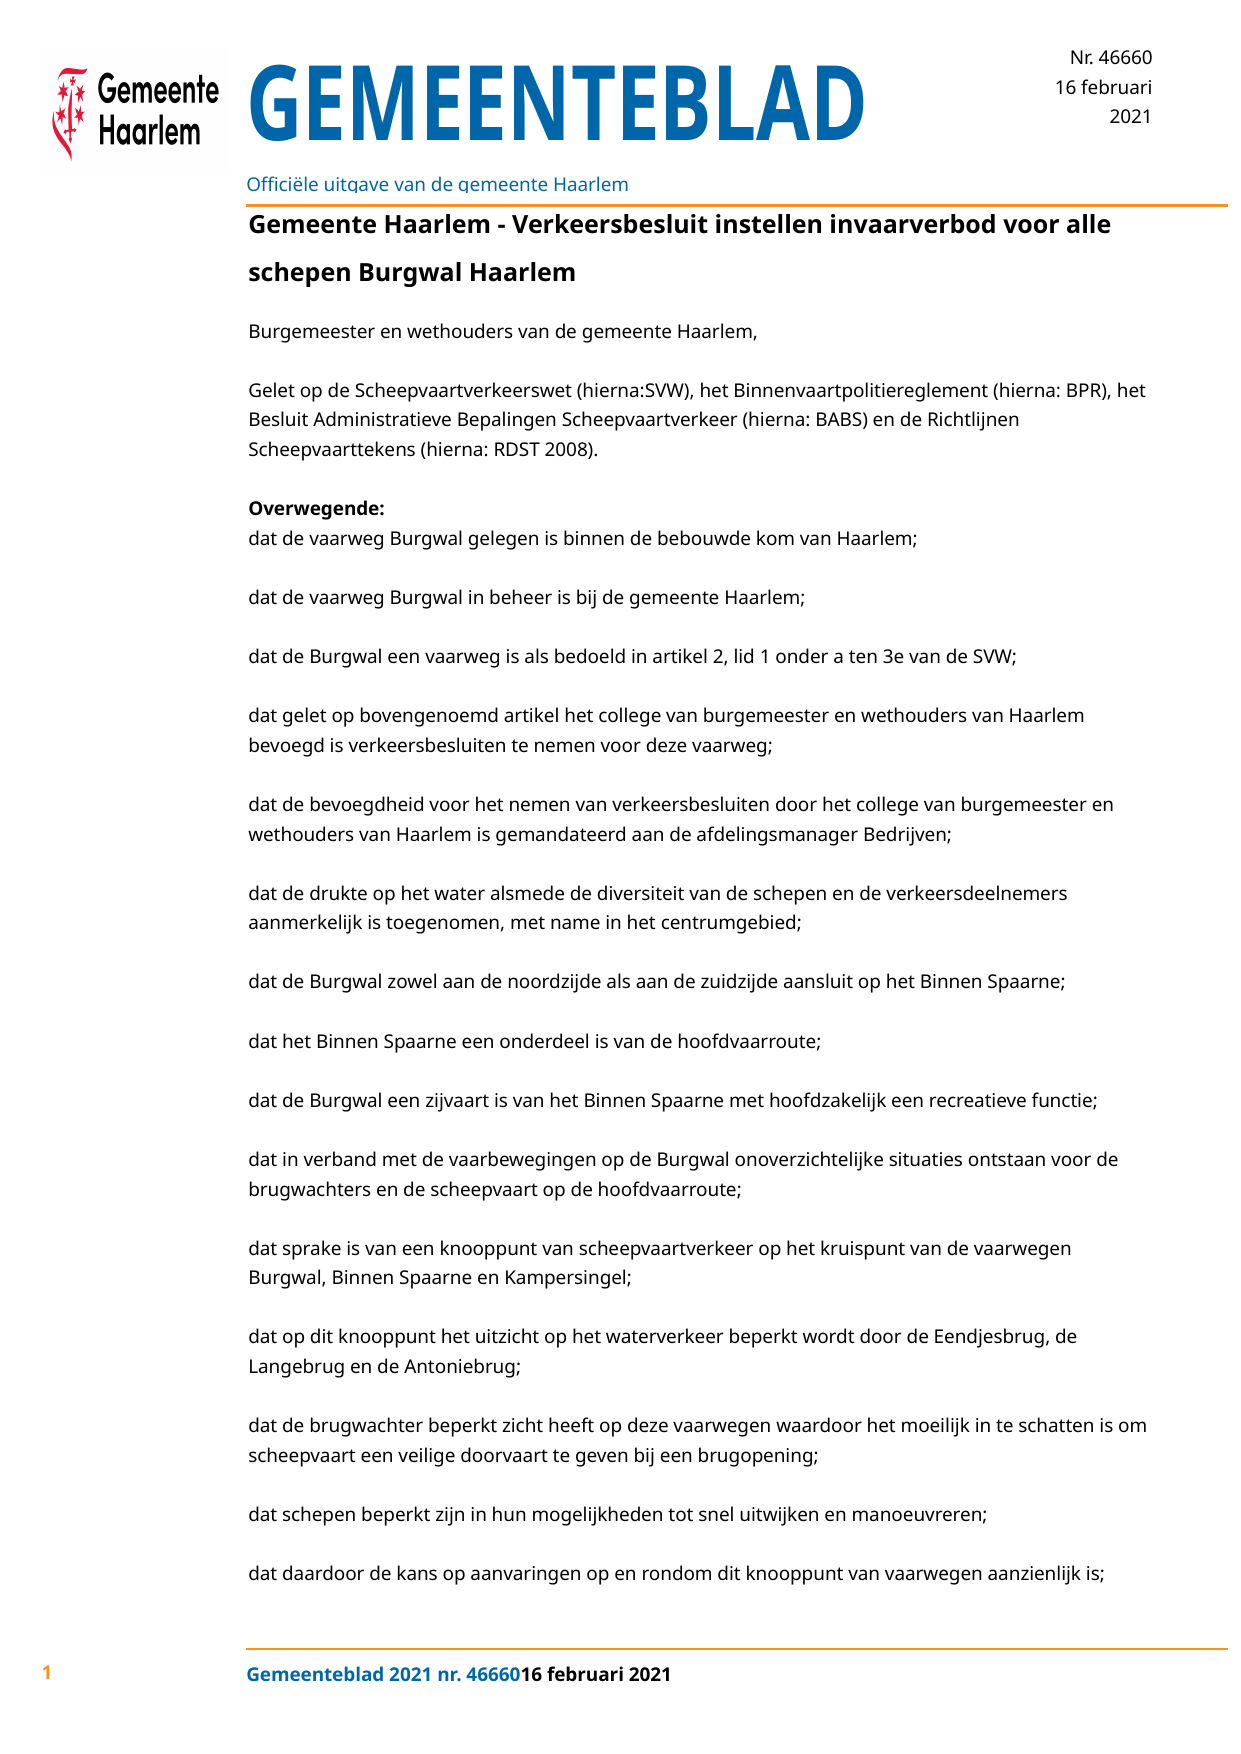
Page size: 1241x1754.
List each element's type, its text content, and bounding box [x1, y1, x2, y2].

text dat de vaarweg Burgwal gelegen is binnen de bebouwde kom van Haarlem; [248, 525, 1152, 551]
text dat de Burgwal een vaarweg is als bedoeld in artikel 2, lid 1 onder a ten 3e van de SVW; [248, 643, 1152, 669]
text dat de bevoegdheid voor het nemen van verkeersbesluiten door het college van burgemeester en wethouders van Haarlem is gemandateerd aan de afdelingsmanager Bedrijven; [248, 791, 1152, 847]
text dat de Burgwal een zijvaart is van het Binnen Spaarne met hoofdzakelijk een recreatieve functie; [248, 1087, 1152, 1113]
text dat daardoor de kans op aanvaringen op en rondom dit knooppunt van vaarwegen aanzienlijk is; [248, 1560, 1152, 1586]
text dat de brugwachter beperkt zicht heeft op deze vaarwegen waardoor het moeilijk in te schatten is om scheepvaart een veilige doorvaart te geven bij een brugopening; [248, 1412, 1152, 1468]
text dat de Burgwal zowel aan de noordzijde als aan de zuidzijde aansluit op het Binnen Spaarne; [248, 969, 1152, 994]
text dat op dit knooppunt het uitzicht op het waterverkeer beperkt wordt door de Eendjesbrug, de Langebrug en de Antoniebrug; [248, 1324, 1152, 1379]
picture [41, 47, 231, 172]
text dat de drukte op het water alsmede de diversiteit van de schepen en de verkeersdeelnemers aanmerkelijk is toegenomen, met name in het centrumgebied; [248, 880, 1152, 935]
text Burgemeester en wethouders van de gemeente Haarlem, [248, 318, 1152, 344]
text dat in verband met de vaarbewegingen op de Burgwal onoverzichtelijke situaties ontstaan voor de brugwachters en de scheepvaart op de hoofdvaarroute; [248, 1146, 1152, 1202]
text Gelet op de Scheepvaartverkeerswet (hierna:SVW), het Binnenvaartpolitiereglement (hierna: BPR), het Besluit Administratieve Bepalingen Scheepvaartverkeer (hierna: BABS) en de Richtlijnen Scheepvaarttekens (hierna: RDST 2008). [248, 377, 1152, 462]
text Gemeente Haarlem - Verkeersbesluit instellen invaarverbod voor alle schepen Burgwal Haarlem [248, 207, 1152, 288]
text dat schepen beperkt zijn in hun mogelijkheden tot snel uitwijken en manoeuvreren; [248, 1501, 1152, 1527]
text dat gelet op bovengenoemd artikel het college van burgemeester en wethouders van Haarlem bevoegd is verkeersbesluiten te nemen voor deze vaarweg; [248, 702, 1152, 758]
text dat sprake is van een knooppunt van scheepvaartverkeer op het kruispunt van de vaarwegen Burgwal, Binnen Spaarne en Kampersingel; [248, 1235, 1152, 1290]
text dat de vaarweg Burgwal in beheer is bij de gemeente Haarlem; [248, 584, 1152, 610]
text Overwegende: [248, 495, 1152, 521]
text dat het Binnen Spaarne een onderdeel is van de hoofdvaarroute; [248, 1028, 1152, 1054]
